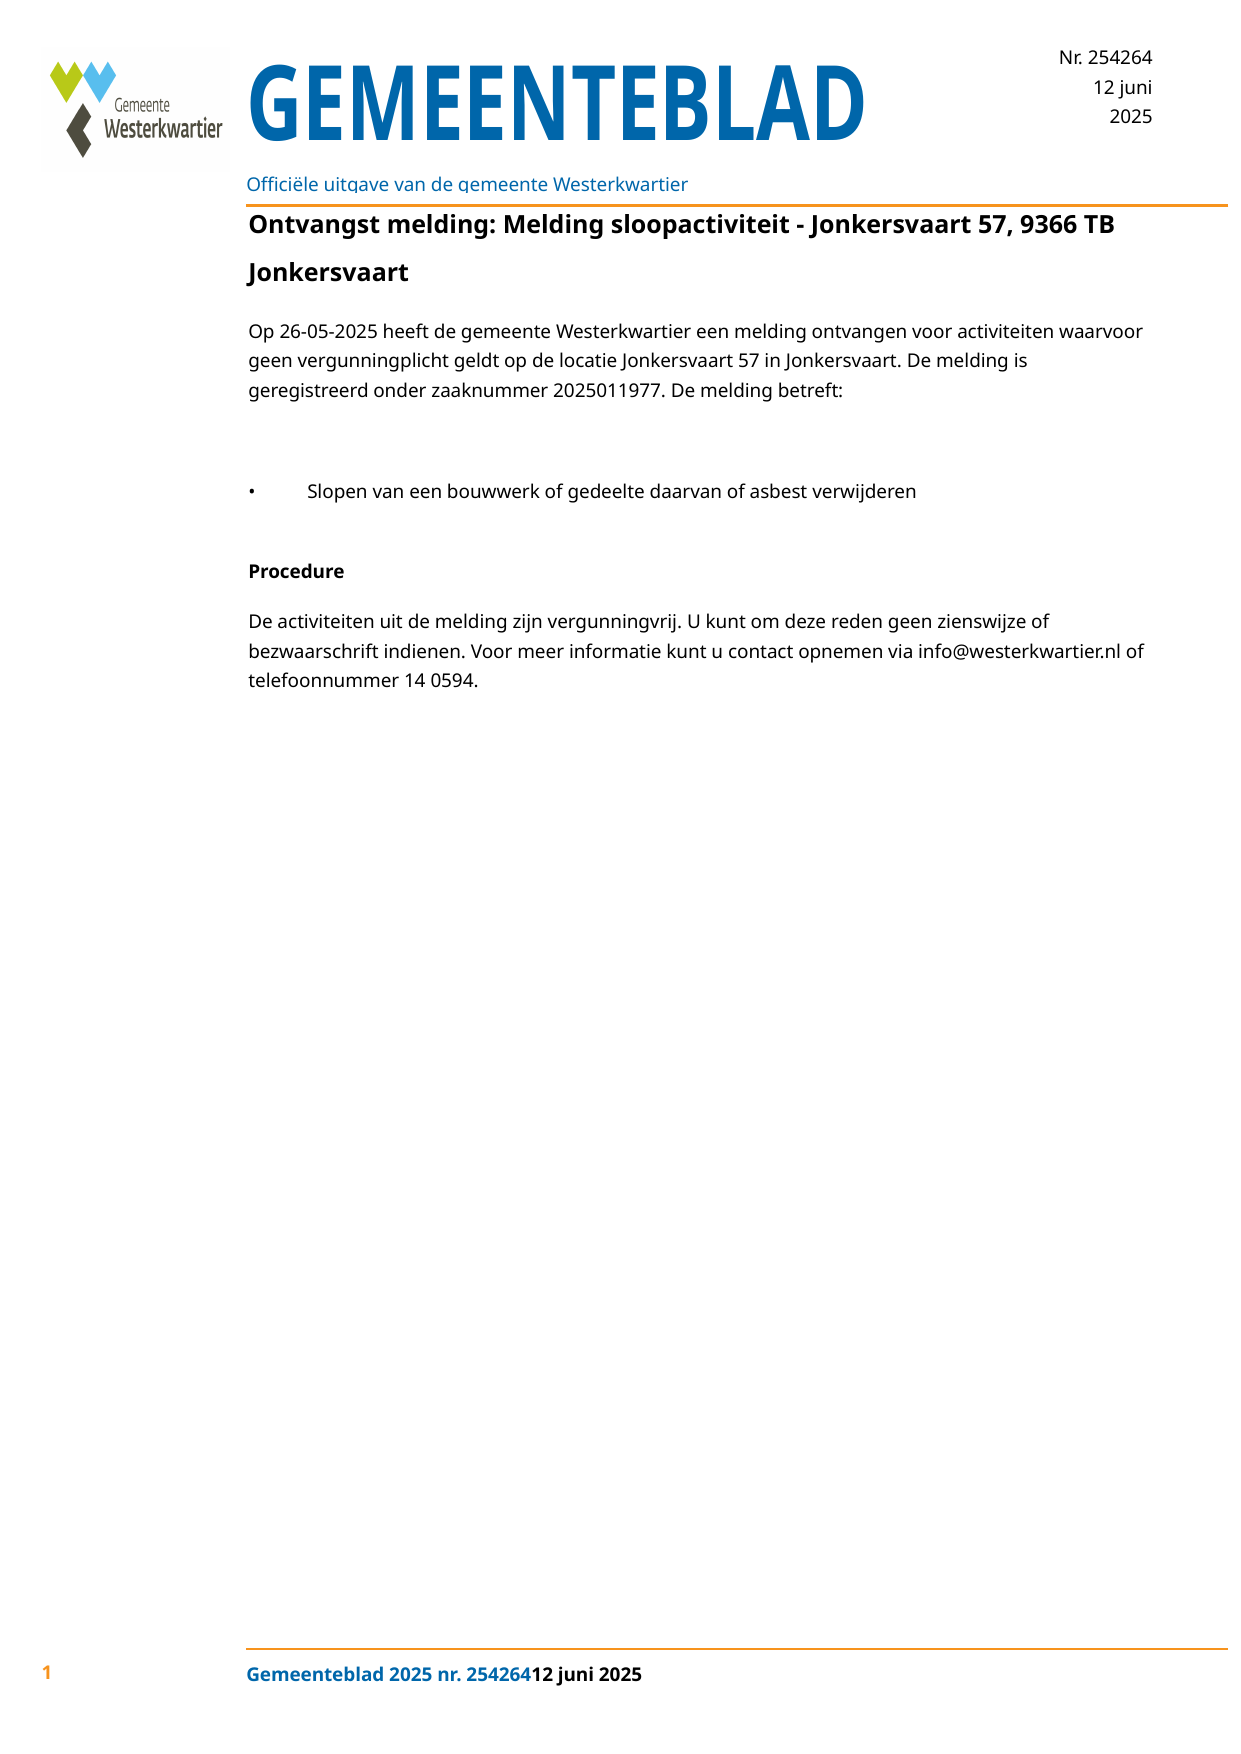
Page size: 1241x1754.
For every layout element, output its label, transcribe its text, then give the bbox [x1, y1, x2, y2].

text Ontvangst melding: Melding sloopactiviteit - Jonkersvaart 57, 9366 TB Jonkersvaart [248, 207, 1152, 288]
text Op 26-05-2025 heeft de gemeente Westerkwartier een melding ontvangen voor activiteiten waarvoor geen vergunningplicht geldt op de locatie Jonkersvaart 57 in Jonkersvaart. De melding is geregistreerd onder zaaknummer 2025011977. De melding betreft: [248, 318, 1152, 403]
text De activiteiten uit de melding zijn vergunningvrij. U kunt om deze reden geen zienswijze of bezwaarschrift indienen. Voor meer informatie kunt u contact opnemen via info@westerkwartier.nl of telefoonnummer 14 0594. [248, 608, 1152, 693]
text Procedure [248, 558, 1152, 584]
list Slopen van een bouwwerk of gedeelte daarvan of asbest verwijderen [248, 478, 1152, 504]
picture [41, 47, 231, 172]
